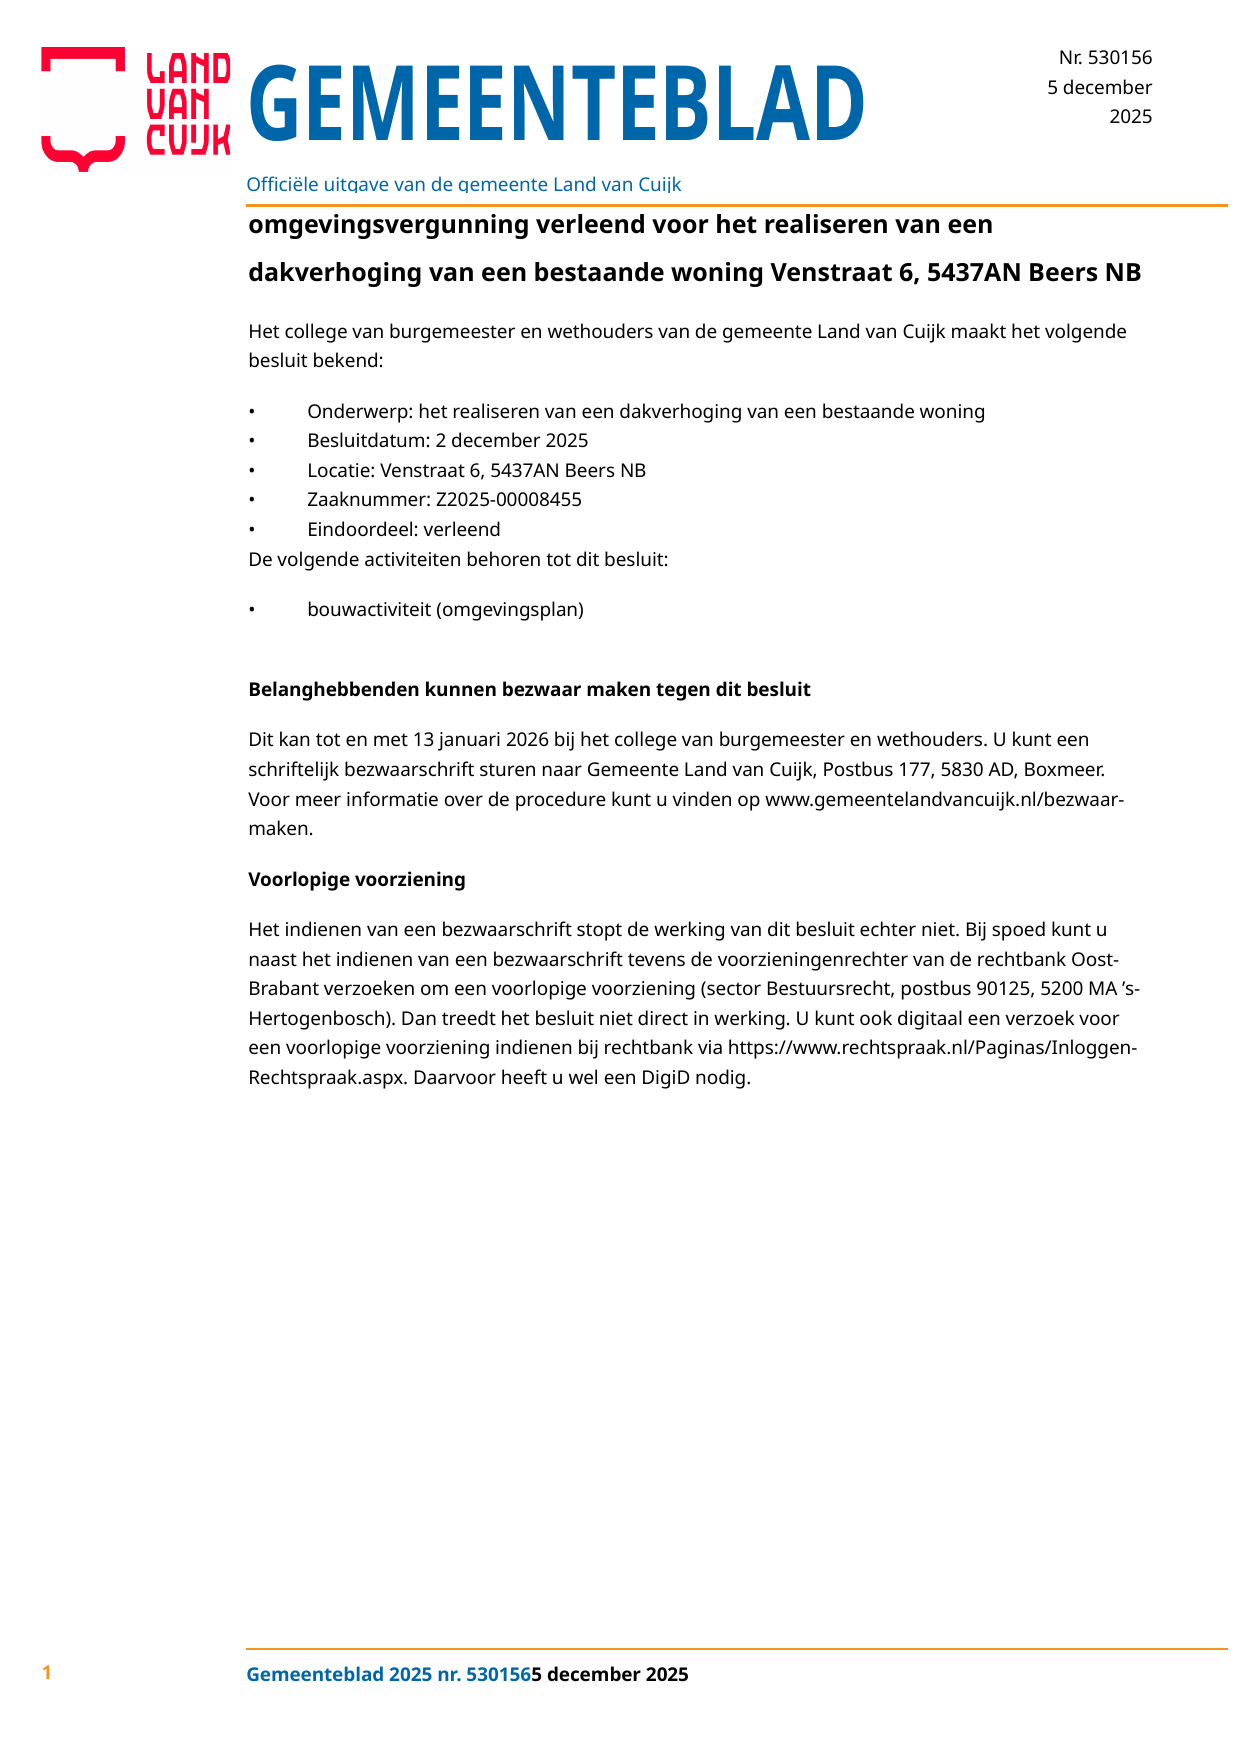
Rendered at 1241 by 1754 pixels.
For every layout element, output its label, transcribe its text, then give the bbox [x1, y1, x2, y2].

list Onderwerp: het realiseren van een dakverhoging van een bestaande woning [248, 398, 1152, 424]
text De volgende activiteiten behoren tot dit besluit: [248, 546, 1152, 572]
list bouwactiviteit (omgevingsplan) [248, 596, 1152, 622]
list Locatie: Venstraat 6, 5437AN Beers NB [248, 457, 1152, 483]
list Zaaknummer: Z2025-00008455 [248, 487, 1152, 512]
list Eindoordeel: verleend [248, 516, 1152, 542]
picture [41, 47, 231, 172]
text Het indienen van een bezwaarschrift stopt de werking van dit besluit echter niet. Bij spoed kunt u naast het indienen van een bezwaarschrift tevens de voorzieningenrechter van de rechtbank Oost-Brabant verzoeken om een voorlopige voorziening (sector Bestuursrecht, postbus 90125, 5200 MA ’s-Hertogenbosch). Dan treedt het besluit niet direct in werking. U kunt ook digitaal een verzoek voor een voorlopige voorziening indienen bij rechtbank via https://www.rechtspraak.nl/Paginas/Inloggen-Rechtspraak.aspx. Daarvoor heeft u wel een DigiD nodig. [248, 916, 1152, 1090]
text Voorlopige voorziening [248, 866, 1152, 892]
list Besluitdatum: 2 december 2025 [248, 427, 1152, 453]
text Het college van burgemeester en wethouders van de gemeente Land van Cuijk maakt het volgende besluit bekend: [248, 318, 1152, 373]
text Belanghebbenden kunnen bezwaar maken tegen dit besluit [248, 676, 1152, 702]
text Dit kan tot en met 13 januari 2026 bij het college van burgemeester en wethouders. U kunt een schriftelijk bezwaarschrift sturen naar Gemeente Land van Cuijk, Postbus 177, 5830 AD, Boxmeer. Voor meer informatie over de procedure kunt u vinden op www.gemeentelandvancuijk.nl/bezwaar-maken. [248, 727, 1152, 841]
text omgevingsvergunning verleend voor het realiseren van een dakverhoging van een bestaande woning Venstraat 6, 5437AN Beers NB [248, 207, 1152, 288]
